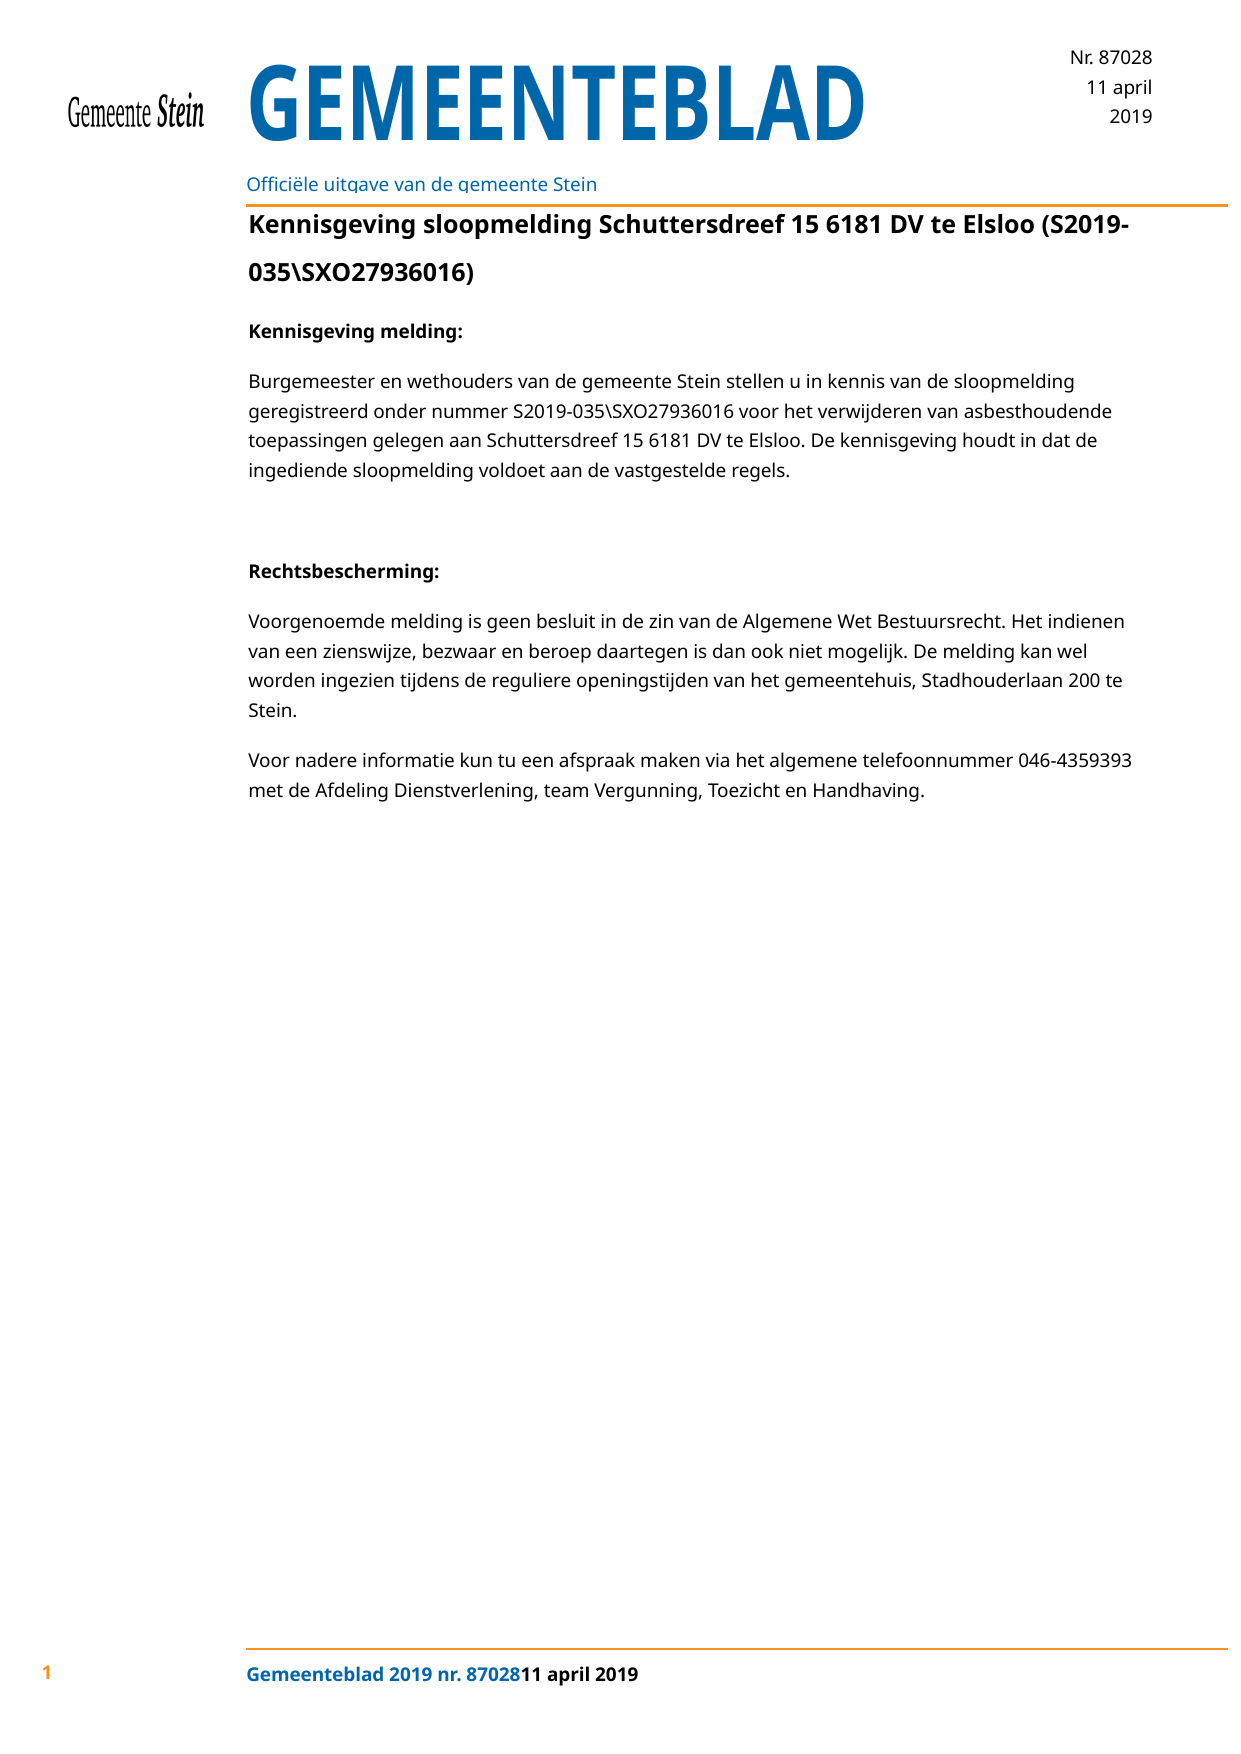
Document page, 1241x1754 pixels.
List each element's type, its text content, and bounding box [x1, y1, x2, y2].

text Kennisgeving sloopmelding Schuttersdreef 15 6181 DV te Elsloo (S2019-035\SXO27936016) [248, 207, 1152, 288]
text Voorgenoemde melding is geen besluit in de zin van de Algemene Wet Bestuursrecht. Het indienen van een zienswijze, bezwaar en beroep daartegen is dan ook niet mogelijk. De melding kan wel worden ingezien tijdens de reguliere openingstijden van het gemeentehuis, Stadhouderlaan 200 te Stein. [248, 608, 1152, 723]
text Kennisgeving melding: [248, 318, 1152, 344]
text Rechtsbescherming: [248, 558, 1152, 584]
picture [41, 47, 231, 172]
text Burgemeester en wethouders van de gemeente Stein stellen u in kennis van de sloopmelding geregistreerd onder nummer S2019-035\SXO27936016 voor het verwijderen van asbesthoudende toepassingen gelegen aan Schuttersdreef 15 6181 DV te Elsloo. De kennisgeving houdt in dat de ingediende sloopmelding voldoet aan de vastgestelde regels. [248, 368, 1152, 483]
text Voor nadere informatie kun tu een afspraak maken via het algemene telefoonnummer 046-4359393 met de Afdeling Dienstverlening, team Vergunning, Toezicht en Handhaving. [248, 747, 1152, 803]
